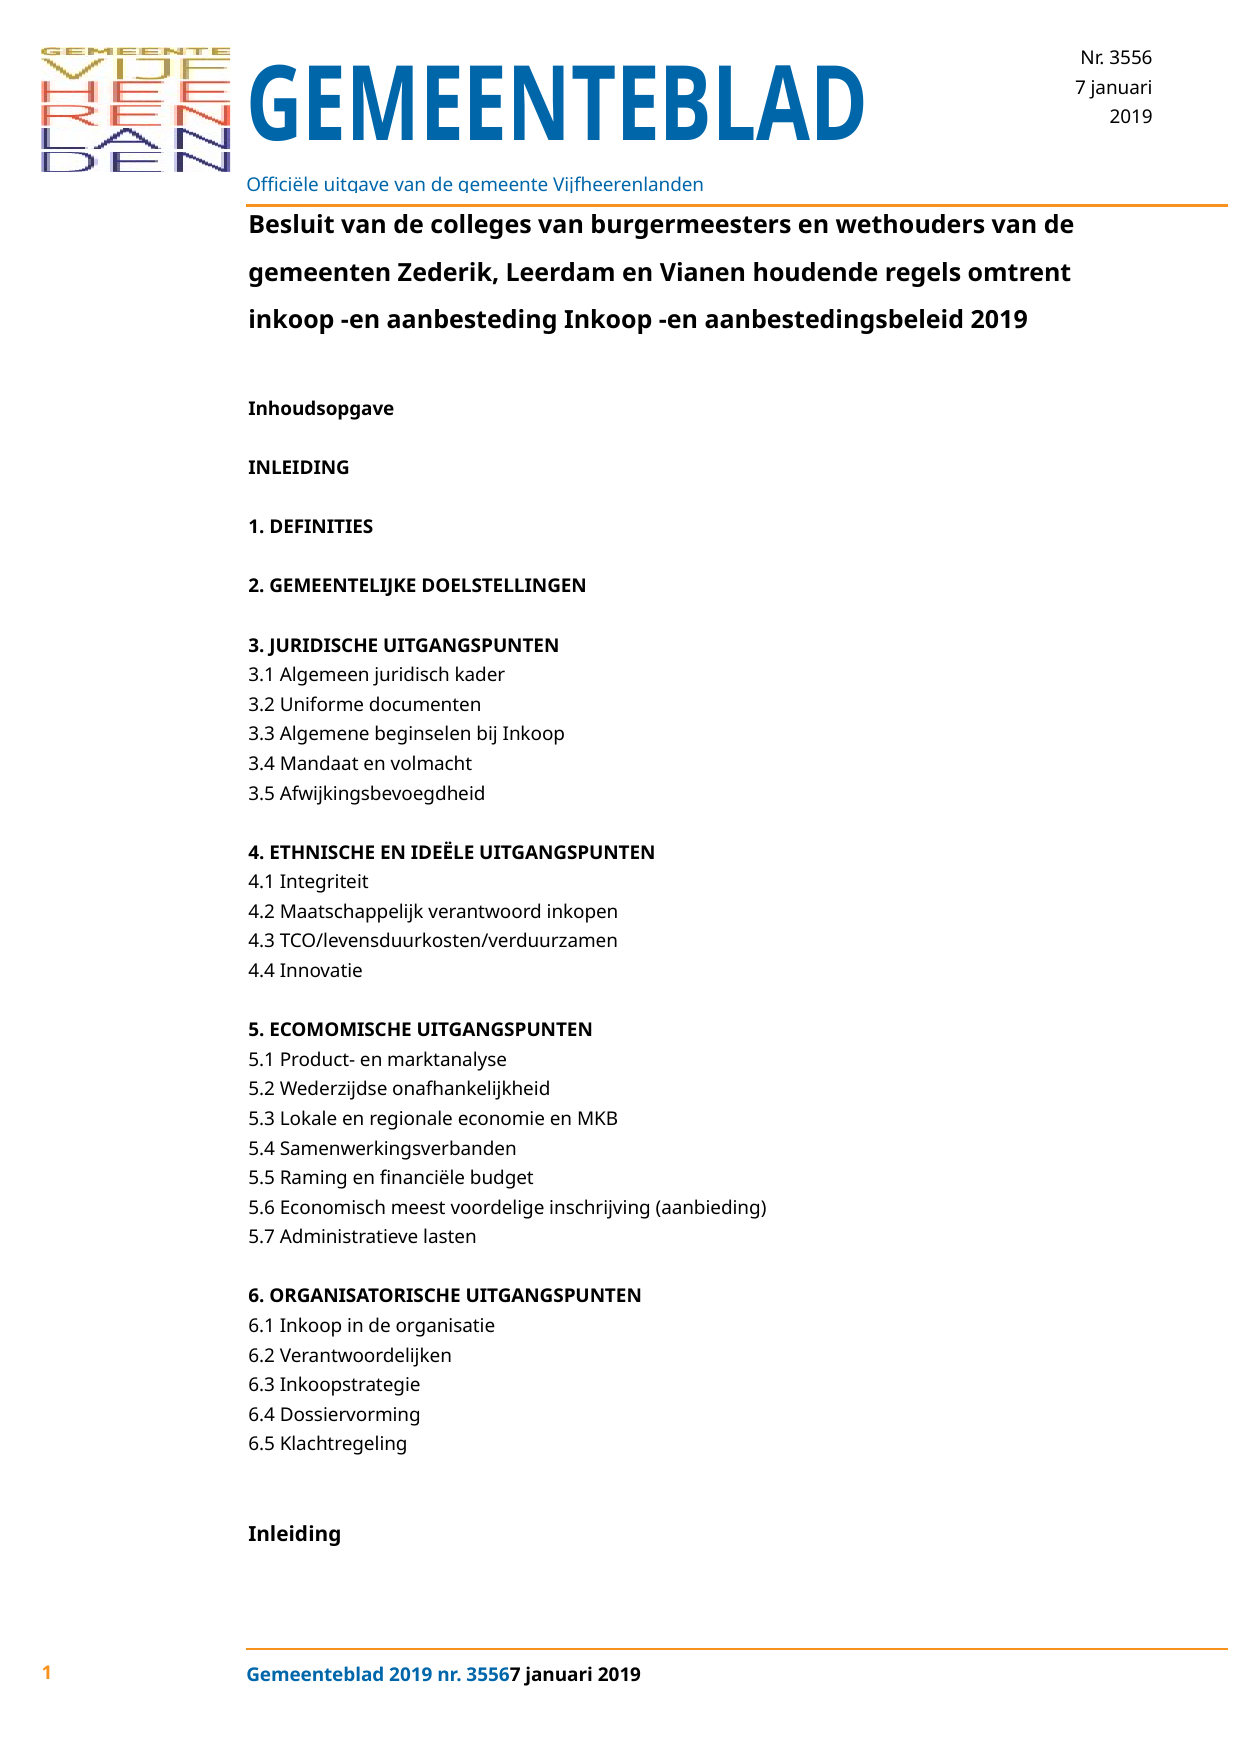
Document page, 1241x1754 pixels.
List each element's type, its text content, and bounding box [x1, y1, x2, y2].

text 3.4 Mandaat en volmacht [248, 750, 1152, 776]
text 4.3 TCO/levensduurkosten/verduurzamen [248, 928, 1152, 953]
text 3.5 Afwijkingsbevoegdheid [248, 780, 1152, 805]
text 5.1 Product- en marktanalyse [248, 1046, 1152, 1072]
text 4.2 Maatschappelijk verantwoord inkopen [248, 898, 1152, 924]
text 6.5 Klachtregeling [248, 1431, 1152, 1456]
text 5.3 Lokale en regionale economie en MKB [248, 1105, 1152, 1131]
picture [41, 47, 231, 172]
text 4.1 Integriteit [248, 868, 1152, 894]
text INLEIDING [248, 454, 1152, 480]
text 3.1 Algemeen juridisch kader [248, 661, 1152, 687]
text 6.4 Dossiervorming [248, 1401, 1152, 1427]
text 3.2 Uniforme documenten [248, 691, 1152, 717]
text 6. ORGANISATORISCHE UITGANGSPUNTEN [248, 1283, 1152, 1308]
text 5.2 Wederzijdse onafhankelijkheid [248, 1076, 1152, 1101]
text 4.4 Innovatie [248, 957, 1152, 983]
text 3. JURIDISCHE UITGANGSPUNTEN [248, 632, 1152, 657]
text Besluit van de colleges van burgermeesters en wethouders van de gemeenten Zederik, Leerdam en Vianen houdende regels omtrent inkoop -en aanbesteding Inkoop -en aanbestedingsbeleid 2019 [248, 207, 1152, 336]
text 2. GEMEENTELIJKE DOELSTELLINGEN [248, 573, 1152, 598]
text 3.3 Algemene beginselen bij Inkoop [248, 721, 1152, 746]
text Inhoudsopgave [248, 395, 1152, 421]
text Inleiding [248, 1519, 1152, 1548]
text 4. ETHNISCHE EN IDEËLE UITGANGSPUNTEN [248, 839, 1152, 864]
text 6.3 Inkoopstrategie [248, 1371, 1152, 1397]
text 5.5 Raming en financiële budget [248, 1164, 1152, 1190]
text 1. DEFINITIES [248, 513, 1152, 539]
text 5.4 Samenwerkingsverbanden [248, 1135, 1152, 1160]
text 5. ECOMOMISCHE UITGANGSPUNTEN [248, 1016, 1152, 1042]
text 6.1 Inkoop in de organisatie [248, 1312, 1152, 1338]
text 6.2 Verantwoordelijken [248, 1342, 1152, 1367]
text 5.6 Economisch meest voordelige inschrijving (aanbieding) [248, 1194, 1152, 1219]
text 5.7 Administratieve lasten [248, 1223, 1152, 1249]
